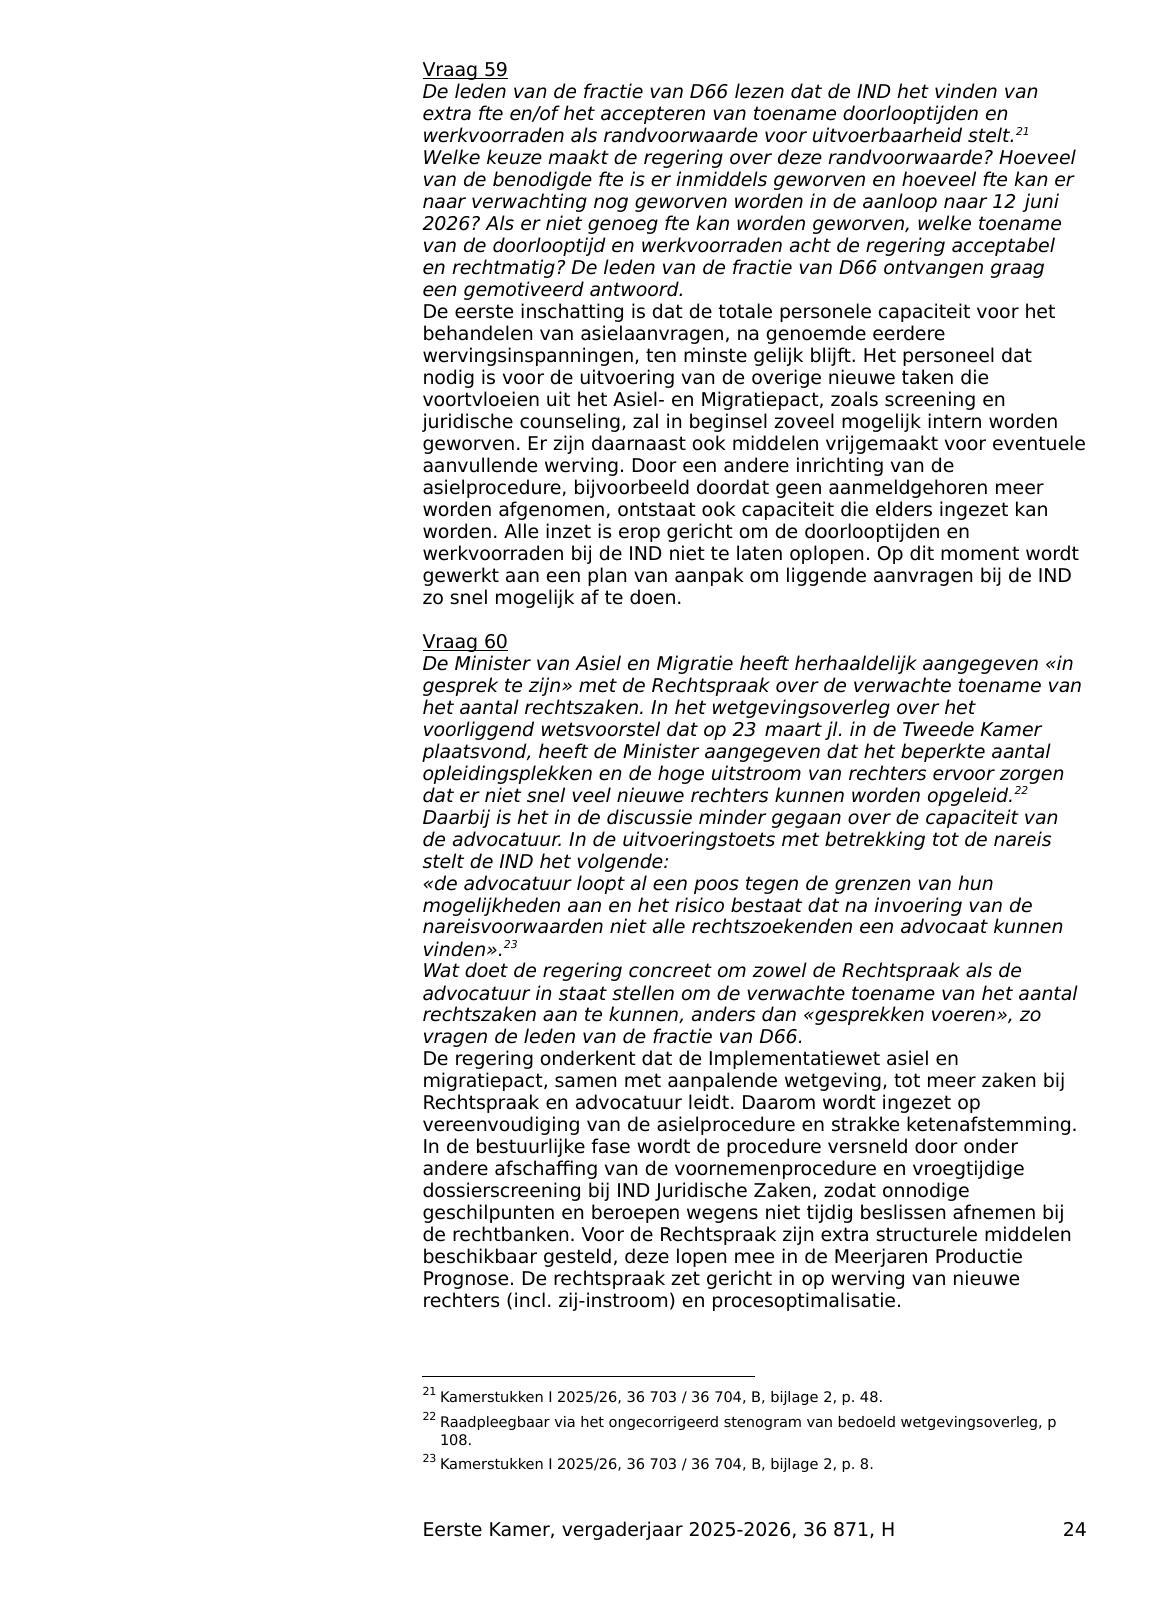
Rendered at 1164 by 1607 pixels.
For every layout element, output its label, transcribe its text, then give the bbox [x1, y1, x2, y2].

text De eerste inschatting is dat de totale personele capaciteit voor het behandelen van asielaanvragen, na genoemde eerdere wervingsinspanningen, ten minste gelijk blijft. Het personeel dat nodig is voor de uitvoering van de overige nieuwe taken die voortvloeien uit het Asiel- en Migratiepact, zoals screening en juridische counseling, zal in beginsel zoveel mogelijk intern worden geworven. Er zijn daarnaast ook middelen vrijgemaakt voor eventuele aanvullende werving. Door een andere inrichting van de asielprocedure, bijvoorbeeld doordat geen aanmeldgehoren meer worden afgenomen, ontstaat ook capaciteit die elders ingezet kan worden. Alle inzet is erop gericht om de doorlooptijden en werkvoorraden bij de IND niet te laten oplopen. Op dit moment wordt gewerkt aan een plan van aanpak om liggende aanvragen bij de IND zo snel mogelijk af te doen. [422, 301, 1087, 608]
text Wat doet de regering concreet om zowel de Rechtspraak als de advocatuur in staat stellen om de verwachte toename van het aantal rechtszaken aan te kunnen, anders dan «gesprekken voeren», zo vragen de leden van de fractie van D66. [422, 960, 1087, 1048]
text «de advocatuur loopt al een poos tegen de grenzen van hun mogelijkheden aan en het risico bestaat dat na invoering van de nareisvoorwaarden niet alle rechtszoekenden een advocaat kunnen vinden». [422, 872, 1087, 960]
text Raadpleegbaar via het ongecorrigeerd stenogram van bedoeld wetgevingsoverleg, p 108. [422, 1410, 1087, 1449]
text De leden van de fractie van D66 lezen dat de IND het vinden van extra fte en/of het accepteren van toename doorlooptijden en werkvoorraden als randvoorwaarde voor uitvoerbaarheid stelt. Welke keuze maakt de regering over deze randvoorwaarde? Hoeveel van de benodigde fte is er inmiddels geworven en hoeveel fte kan er naar verwachting nog geworven worden in de aanloop naar 12 juni 2026? Als er niet genoeg fte kan worden geworven, welke toename van de doorlooptijd en werkvoorraden acht de regering acceptabel en rechtmatig? De leden van de fractie van D66 ontvangen graag een gemotiveerd antwoord. [422, 81, 1087, 301]
text De regering onderkent dat de Implementatiewet asiel en migratiepact, samen met aanpalende wetgeving, tot meer zaken bij Rechtspraak en advocatuur leidt. Daarom wordt ingezet op vereenvoudiging van de asielprocedure en strakke ketenafstemming. In de bestuurlijke fase wordt de procedure versneld door onder andere afschaffing van de voornemenprocedure en vroegtijdige dossierscreening bij IND Juridische Zaken, zodat onnodige geschilpunten en beroepen wegens niet tijdig beslissen afnemen bij de rechtbanken. Voor de Rechtspraak zijn extra structurele middelen beschikbaar gesteld, deze lopen mee in de Meerjaren Productie Prognose. De rechtspraak zet gericht in op werving van nieuwe rechters (incl. zij-instroom) en procesoptimalisatie. [422, 1048, 1087, 1312]
text Kamerstukken I 2025/26, 36 703 / 36 704, B, bijlage 2, p. 48. [422, 1385, 1087, 1407]
text De Minister van Asiel en Migratie heeft herhaaldelijk aangegeven «in gesprek te zijn» met de Rechtspraak over de verwachte toename van het aantal rechtszaken. In het wetgevingsoverleg over het voorliggend wetsvoorstel dat op 23 maart jl. in de Tweede Kamer plaatsvond, heeft de Minister aangegeven dat het beperkte aantal opleidingsplekken en de hoge uitstroom van rechters ervoor zorgen dat er niet snel veel nieuwe rechters kunnen worden opgeleid. Daarbij is het in de discussie minder gegaan over de capaciteit van de advocatuur. In de uitvoeringstoets met betrekking tot de nareis stelt de IND het volgende: [422, 653, 1087, 872]
text Kamerstukken I 2025/26, 36 703 / 36 704, B, bijlage 2, p. 8. [422, 1452, 1087, 1474]
text Vraag 60 [422, 631, 1087, 653]
text Vraag 59 [422, 59, 1087, 81]
